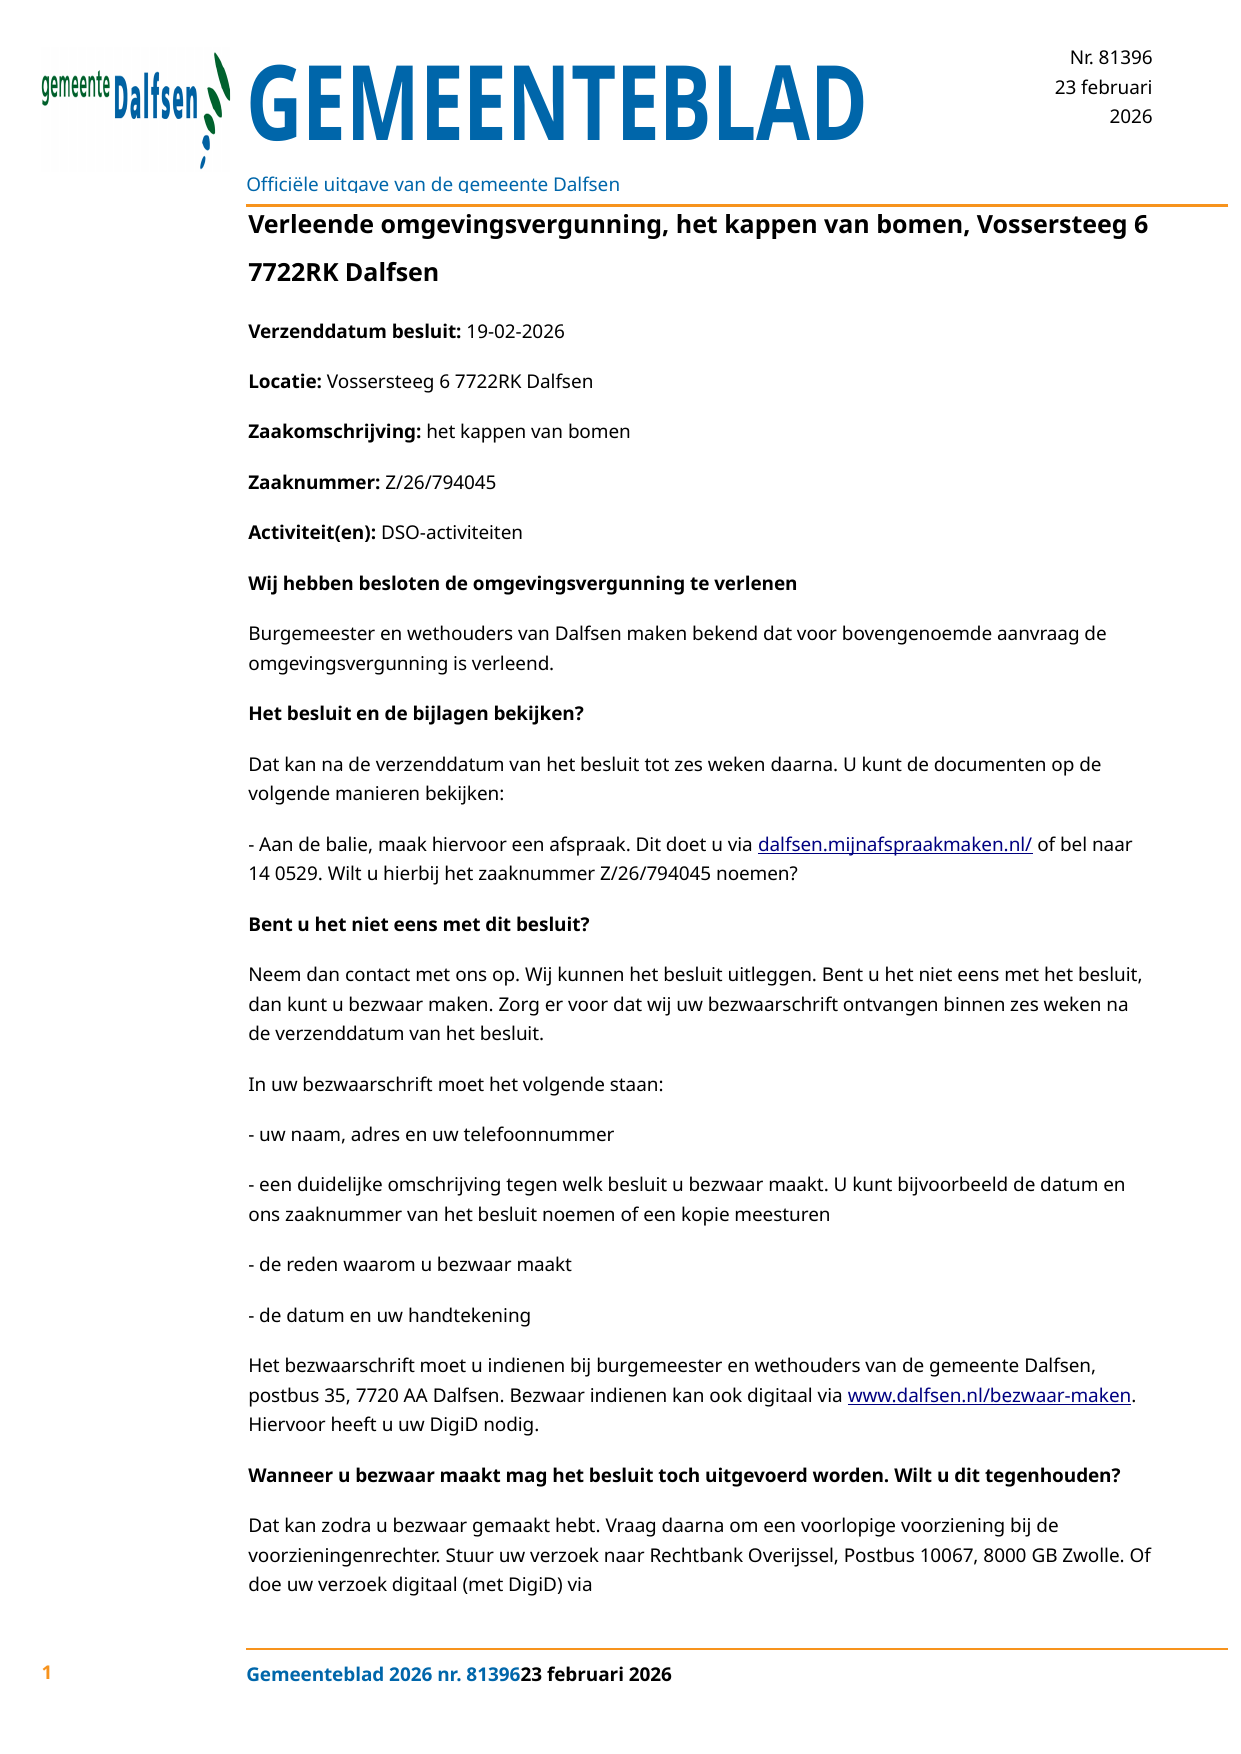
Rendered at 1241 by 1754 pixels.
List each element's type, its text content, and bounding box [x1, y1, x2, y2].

text Bent u het niet eens met dit besluit? [248, 911, 1152, 937]
text - een duidelijke omschrijving tegen welk besluit u bezwaar maakt. U kunt bijvoorbeeld de datum en ons zaaknummer van het besluit noemen of een kopie meesturen [248, 1172, 1152, 1227]
text Het bezwaarschrift moet u indienen bij burgemeester en wethouders van de gemeente Dalfsen, postbus 35, 7720 AA Dalfsen. Bezwaar indienen kan ook digitaal via www.dalfsen.nl/bezwaar-maken. Hiervoor heeft u uw DigiD nodig. [248, 1352, 1152, 1437]
text In uw bezwaarschrift moet het volgende staan: [248, 1071, 1152, 1097]
text - uw naam, adres en uw telefoonnummer [248, 1121, 1152, 1147]
text - de datum en uw handtekening [248, 1302, 1152, 1328]
text Wij hebben besloten de omgevingsvergunning te verlenen [248, 570, 1152, 596]
text Burgemeester en wethouders van Dalfsen maken bekend dat voor bovengenoemde aanvraag de omgevingsvergunning is verleend. [248, 620, 1152, 676]
picture [41, 47, 231, 172]
text Het besluit en de bijlagen bekijken? [248, 700, 1152, 726]
text Locatie: Vossersteeg 6 7722RK Dalfsen [248, 368, 1152, 394]
text Dat kan na de verzenddatum van het besluit tot zes weken daarna. U kunt de documenten op de volgende manieren bekijken: [248, 751, 1152, 806]
text Zaakomschrijving: het kappen van bomen [248, 419, 1152, 444]
text - de reden waarom u bezwaar maakt [248, 1252, 1152, 1277]
text Wanneer u bezwaar maakt mag het besluit toch uitgevoerd worden. Wilt u dit tegenhouden? [248, 1462, 1152, 1488]
text Neem dan contact met ons op. Wij kunnen het besluit uitleggen. Bent u het niet eens met het besluit, dan kunt u bezwaar maken. Zorg er voor dat wij uw bezwaarschrift ontvangen binnen zes weken na de verzenddatum van het besluit. [248, 961, 1152, 1046]
text Verleende omgevingsvergunning, het kappen van bomen, Vossersteeg 6 7722RK Dalfsen [248, 207, 1152, 288]
text Activiteit(en): DSO-activiteiten [248, 519, 1152, 545]
text Verzenddatum besluit: 19-02-2026 [248, 318, 1152, 344]
text Zaaknummer: Z/26/794045 [248, 469, 1152, 495]
text - Aan de balie, maak hiervoor een afspraak. Dit doet u via dalfsen.mijnafspraakmaken.nl/ of bel naar 14 0529. Wilt u hierbij het zaaknummer Z/26/794045 noemen? [248, 831, 1152, 886]
text Dat kan zodra u bezwaar gemaakt hebt. Vraag daarna om een voorlopige voorziening bij de voorzieningenrechter. Stuur uw verzoek naar Rechtbank Overijssel, Postbus 10067, 8000 GB Zwolle. Of doe uw verzoek digitaal (met DigiD) via [248, 1512, 1152, 1597]
